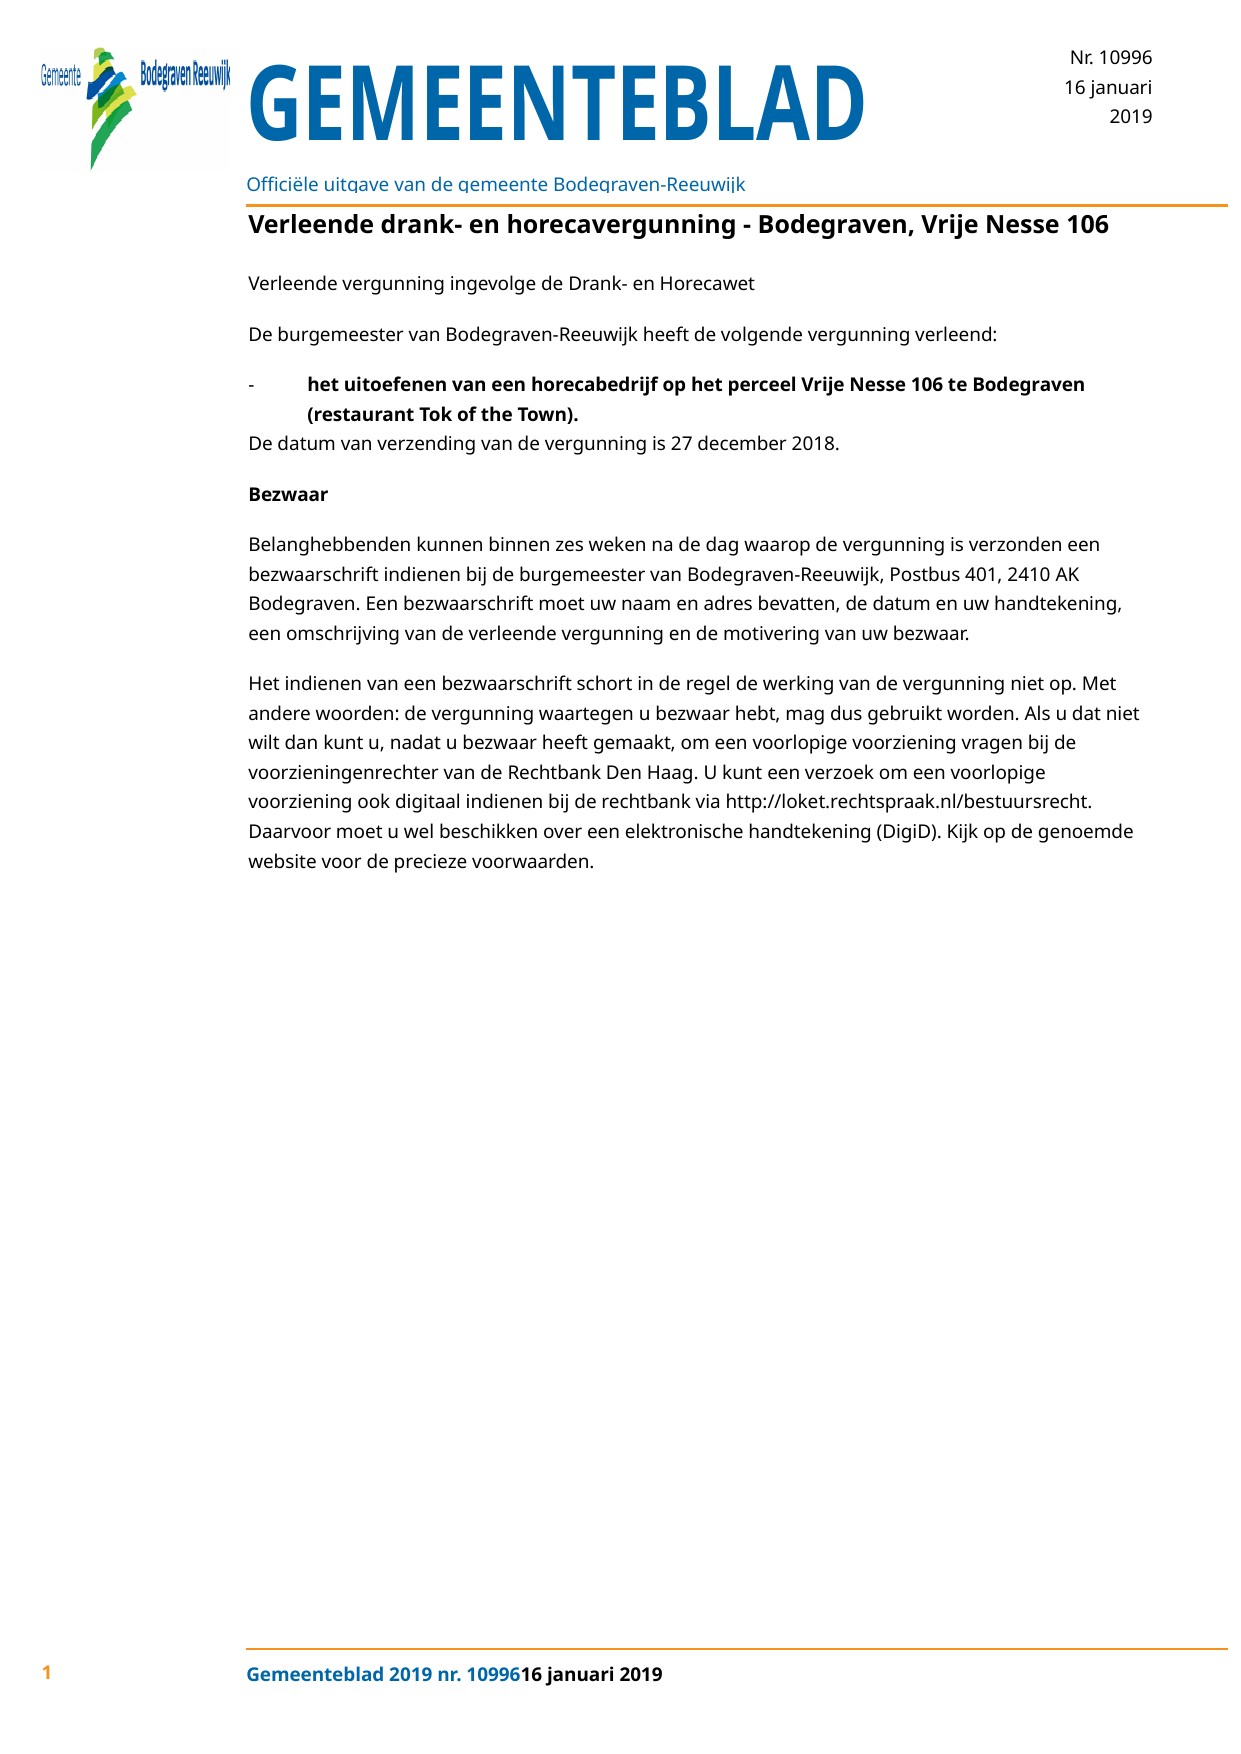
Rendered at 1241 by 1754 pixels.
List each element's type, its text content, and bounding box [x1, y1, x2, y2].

text Belanghebbenden kunnen binnen zes weken na de dag waarop de vergunning is verzonden een bezwaarschrift indienen bij de burgemeester van Bodegraven-Reeuwijk, Postbus 401, 2410 AK Bodegraven. Een bezwaarschrift moet uw naam en adres bevatten, de datum en uw handtekening, een omschrijving van de verleende vergunning en de motivering van uw bezwaar. [248, 531, 1152, 646]
text Bezwaar [248, 481, 1152, 506]
picture [41, 47, 231, 172]
text Het indienen van een bezwaarschrift schort in de regel de werking van de vergunning niet op. Met andere woorden: de vergunning waartegen u bezwaar hebt, mag dus gebruikt worden. Als u dat niet wilt dan kunt u, nadat u bezwaar heeft gemaakt, om een voorlopige voorziening vragen bij de voorzieningenrechter van de Rechtbank Den Haag. U kunt een verzoek om een voorlopige voorziening ook digitaal indienen bij de rechtbank via http://loket.rechtspraak.nl/bestuursrecht. Daarvoor moet u wel beschikken over een elektronische handtekening (DigiD). Kijk op de genoemde website voor de precieze voorwaarden. [248, 670, 1152, 873]
list het uitoefenen van een horecabedrijf op het perceel Vrije Nesse 106 te Bodegraven (restaurant Tok of the Town). [248, 371, 1152, 426]
text Verleende vergunning ingevolge de Drank- en Horecawet [248, 270, 1152, 296]
text De burgemeester van Bodegraven-Reeuwijk heeft de volgende vergunning verleend: [248, 321, 1152, 346]
text Verleende drank- en horecavergunning - Bodegraven, Vrije Nesse 106 [248, 207, 1152, 241]
text De datum van verzending van de vergunning is 27 december 2018. [248, 430, 1152, 456]
